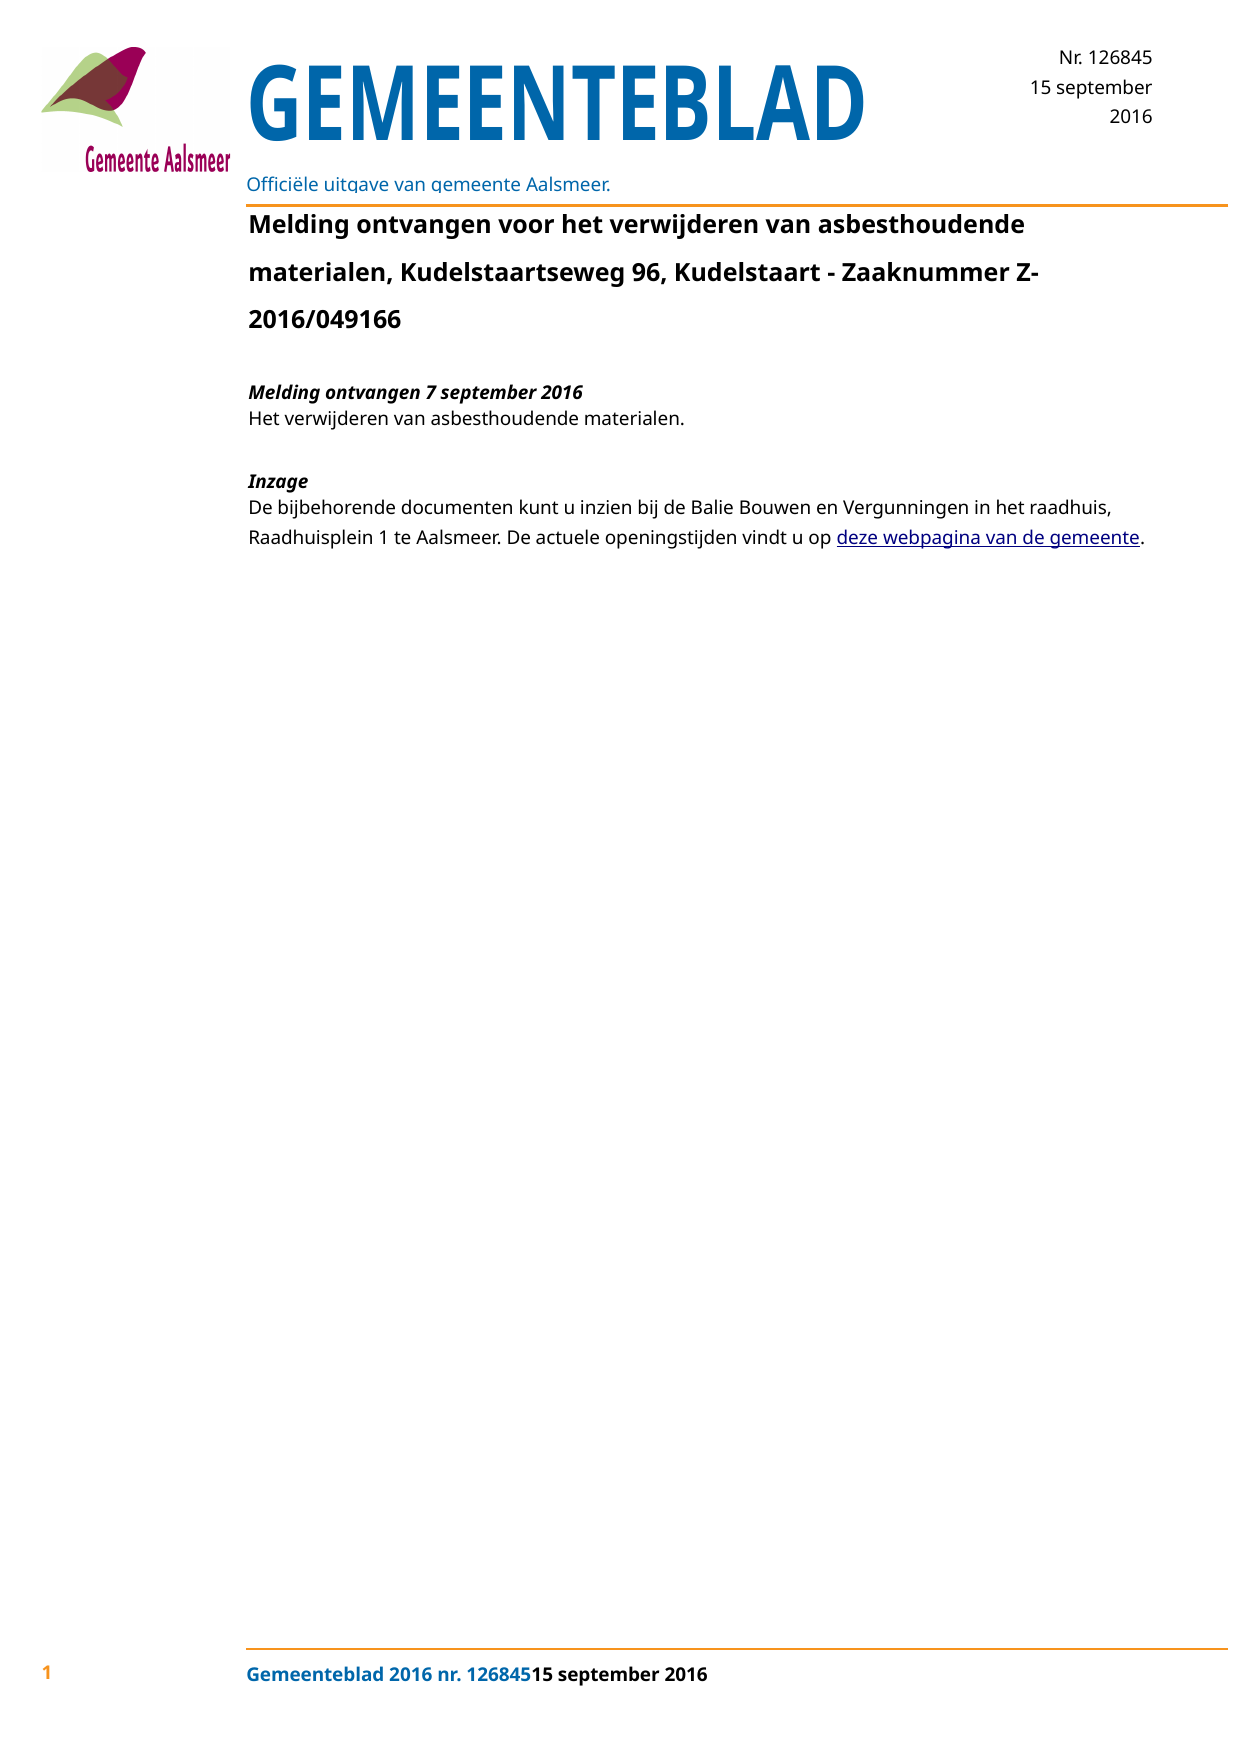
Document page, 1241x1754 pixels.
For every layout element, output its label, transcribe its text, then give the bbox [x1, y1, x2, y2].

text Inzage [248, 469, 1152, 494]
text Melding ontvangen 7 september 2016 [248, 379, 1152, 405]
text Het verwijderen van asbesthoudende materialen. [248, 405, 1152, 431]
text Melding ontvangen voor het verwijderen van asbesthoudende materialen, Kudelstaartseweg 96, Kudelstaart - Zaaknummer Z-2016/049166 [248, 207, 1152, 336]
picture [41, 47, 231, 172]
text De bijbehorende documenten kunt u inzien bij de Balie Bouwen en Vergunningen in het raadhuis, Raadhuisplein 1 te Aalsmeer. De actuele openingstijden vindt u op deze webpagina van de gemeente. [248, 494, 1152, 550]
